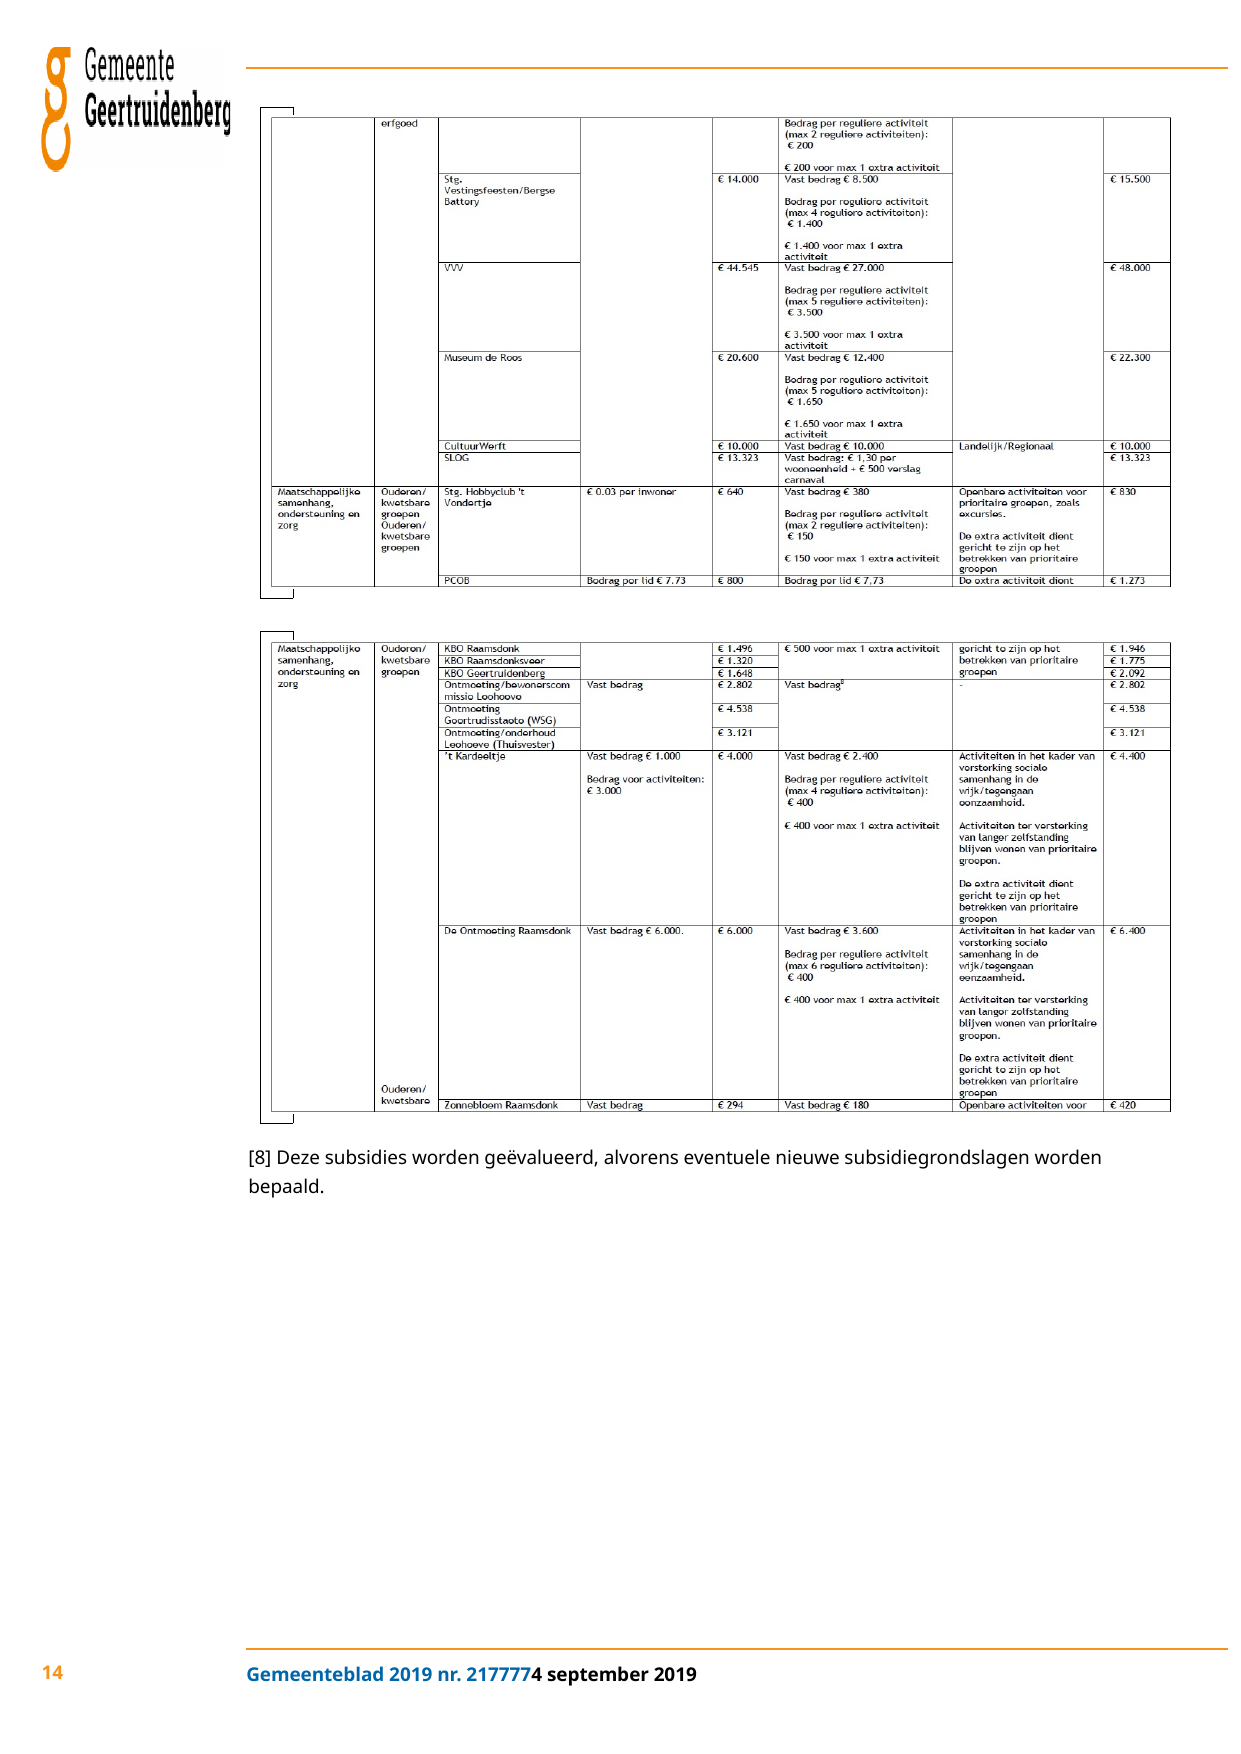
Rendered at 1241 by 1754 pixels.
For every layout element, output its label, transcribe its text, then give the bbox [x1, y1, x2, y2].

picture [268, 640, 1173, 1114]
text [8] Deze subsidies worden geëvalueerd, alvorens eventuele nieuwe subsidiegrondslagen worden bepaald. [248, 1144, 1152, 1199]
picture [41, 47, 231, 172]
picture [268, 115, 1173, 589]
